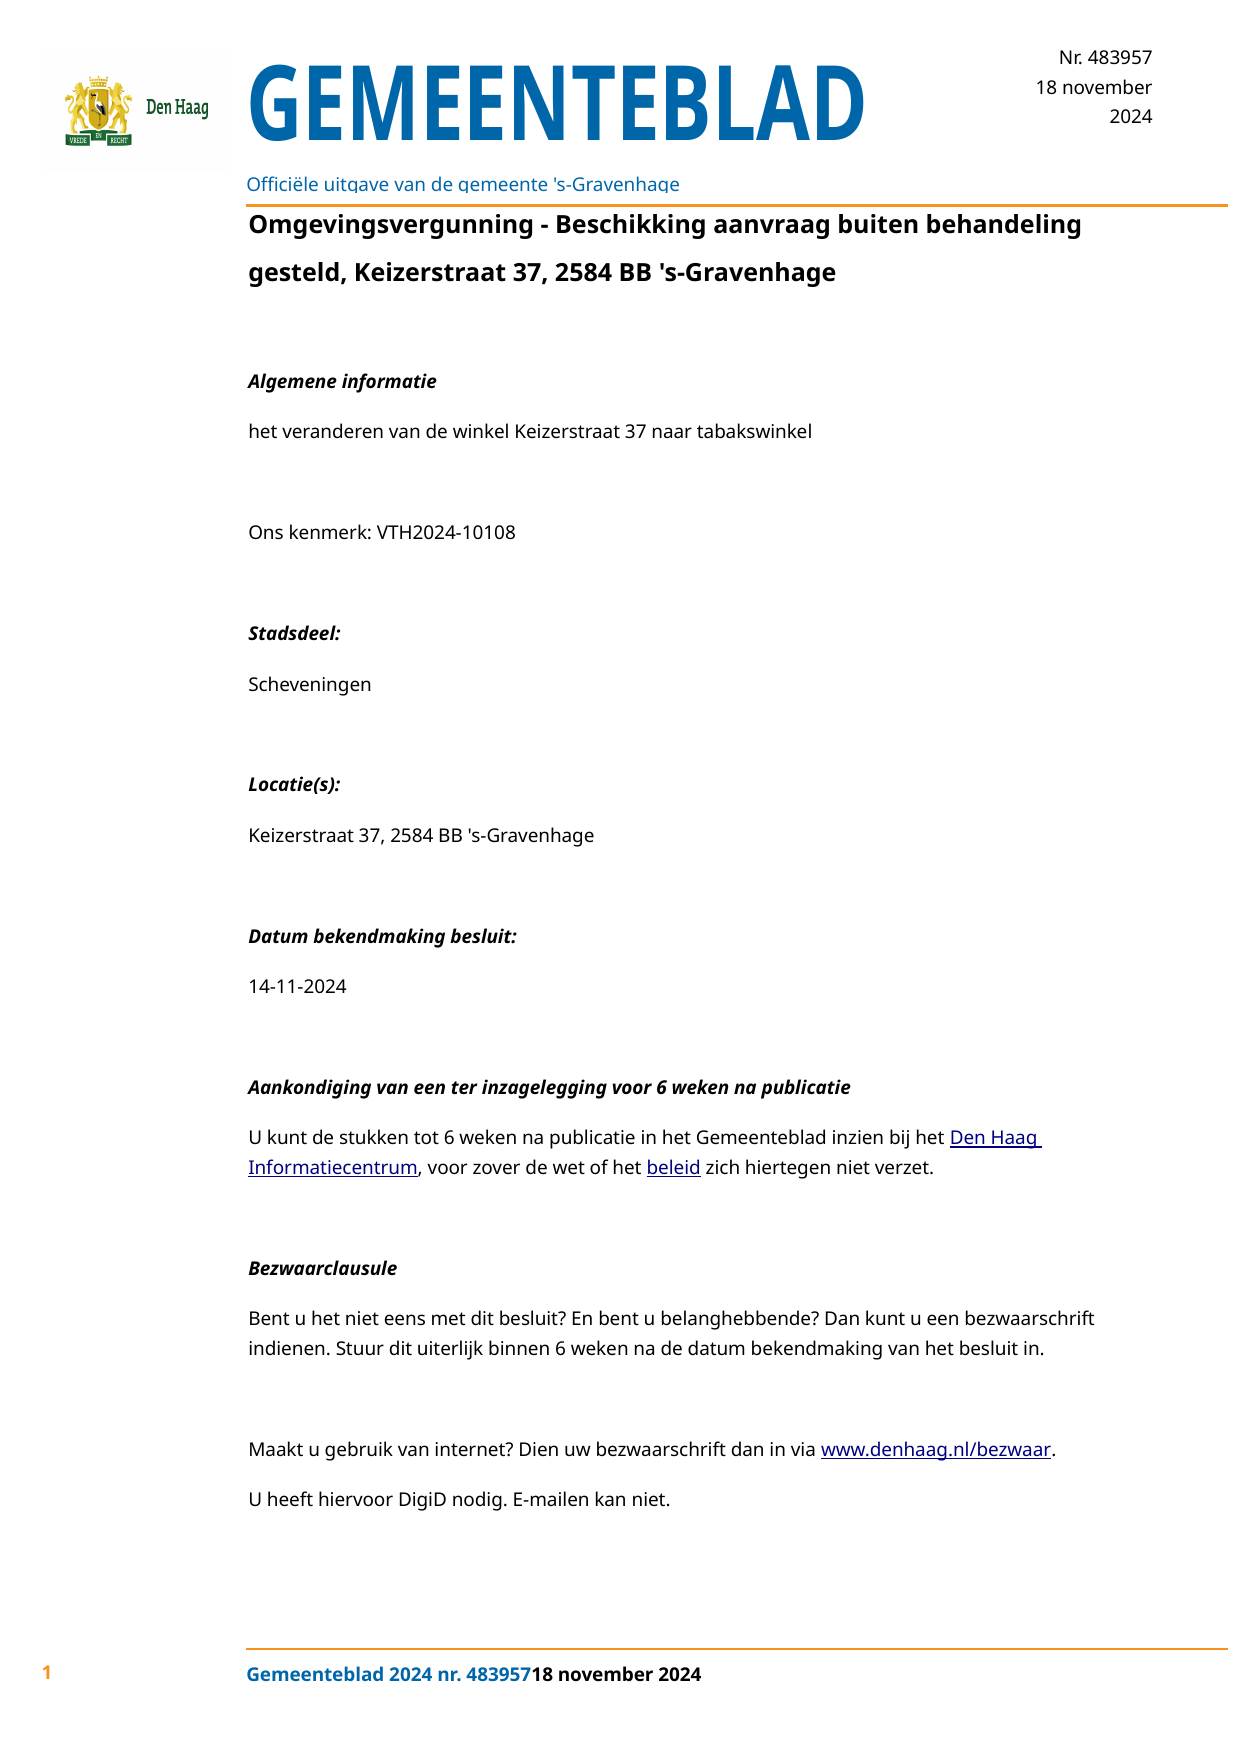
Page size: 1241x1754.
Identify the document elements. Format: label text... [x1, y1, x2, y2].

text het veranderen van de winkel Keizerstraat 37 naar tabakswinkel [248, 419, 1152, 444]
text U heeft hiervoor DigiD nodig. E-mailen kan niet. [248, 1486, 1152, 1512]
text Stadsdeel: [248, 620, 1152, 646]
text Maakt u gebruik van internet? Dien uw bezwaarschrift dan in via www.denhaag.nl/bezwaar. [248, 1436, 1152, 1462]
text Bezwaarclausule [248, 1255, 1152, 1281]
text 14-11-2024 [248, 973, 1152, 999]
text Datum bekendmaking besluit: [248, 923, 1152, 949]
text Scheveningen [248, 671, 1152, 697]
text Locatie(s): [248, 772, 1152, 797]
text Keizerstraat 37, 2584 BB 's-Gravenhage [248, 822, 1152, 848]
text Ons kenmerk: VTH2024-10108 [248, 519, 1152, 545]
text Algemene informatie [248, 368, 1152, 394]
text Omgevingsvergunning - Beschikking aanvraag buiten behandeling gesteld, Keizerstraat 37, 2584 BB 's-Gravenhage [248, 207, 1152, 288]
text U kunt de stukken tot 6 weken na publicatie in het Gemeenteblad inzien bij het Den Haag Informatiecentrum, voor zover de wet of het beleid zich hiertegen niet verzet. [248, 1124, 1152, 1180]
picture [41, 47, 231, 172]
text Aankondiging van een ter inzagelegging voor 6 weken na publicatie [248, 1074, 1152, 1100]
text Bent u het niet eens met dit besluit? En bent u belanghebbende? Dan kunt u een bezwaarschrift indienen. Stuur dit uiterlijk binnen 6 weken na de datum bekendmaking van het besluit in. [248, 1305, 1152, 1361]
